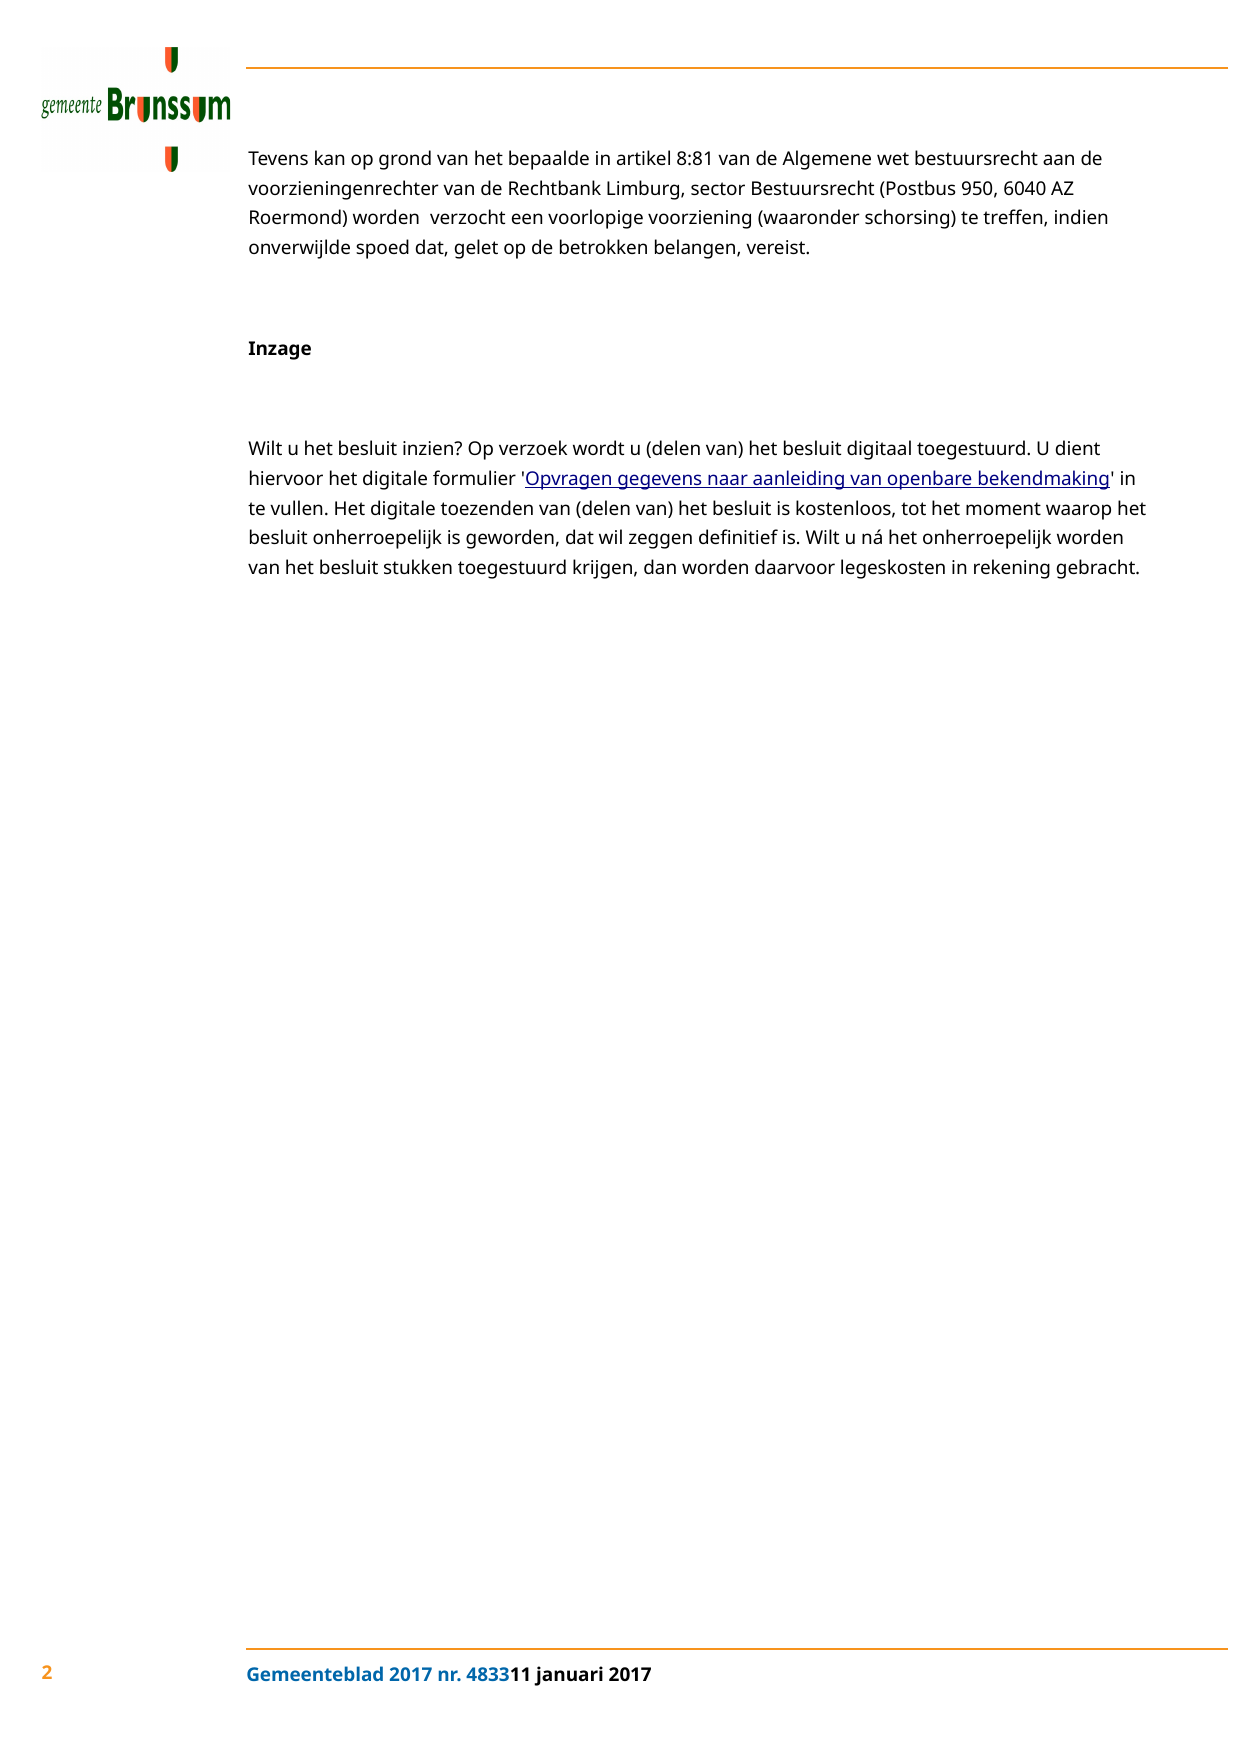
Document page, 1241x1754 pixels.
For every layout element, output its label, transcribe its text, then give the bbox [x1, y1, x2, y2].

text Wilt u het besluit inzien? Op verzoek wordt u (delen van) het besluit digitaal toegestuurd. U dient hiervoor het digitale formulier 'Opvragen gegevens naar aanleiding van openbare bekendmaking' in te vullen. Het digitale toezenden van (delen van) het besluit is kostenloos, tot het moment waarop het besluit onherroepelijk is geworden, dat wil zeggen definitief is. Wilt u ná het onherroepelijk worden van het besluit stukken toegestuurd krijgen, dan worden daarvoor legeskosten in rekening gebracht. [248, 436, 1152, 580]
text Tevens kan op grond van het bepaalde in artikel 8:81 van de Algemene wet bestuursrecht aan de voorzieningenrechter van de Rechtbank Limburg, sector Bestuursrecht (Postbus 950, 6040 AZ Roermond) worden verzocht een voorlopige voorziening (waaronder schorsing) te treffen, indien onverwijlde spoed dat, gelet op de betrokken belangen, vereist. [248, 145, 1152, 260]
picture [41, 47, 231, 172]
text Inzage [248, 335, 1152, 361]
